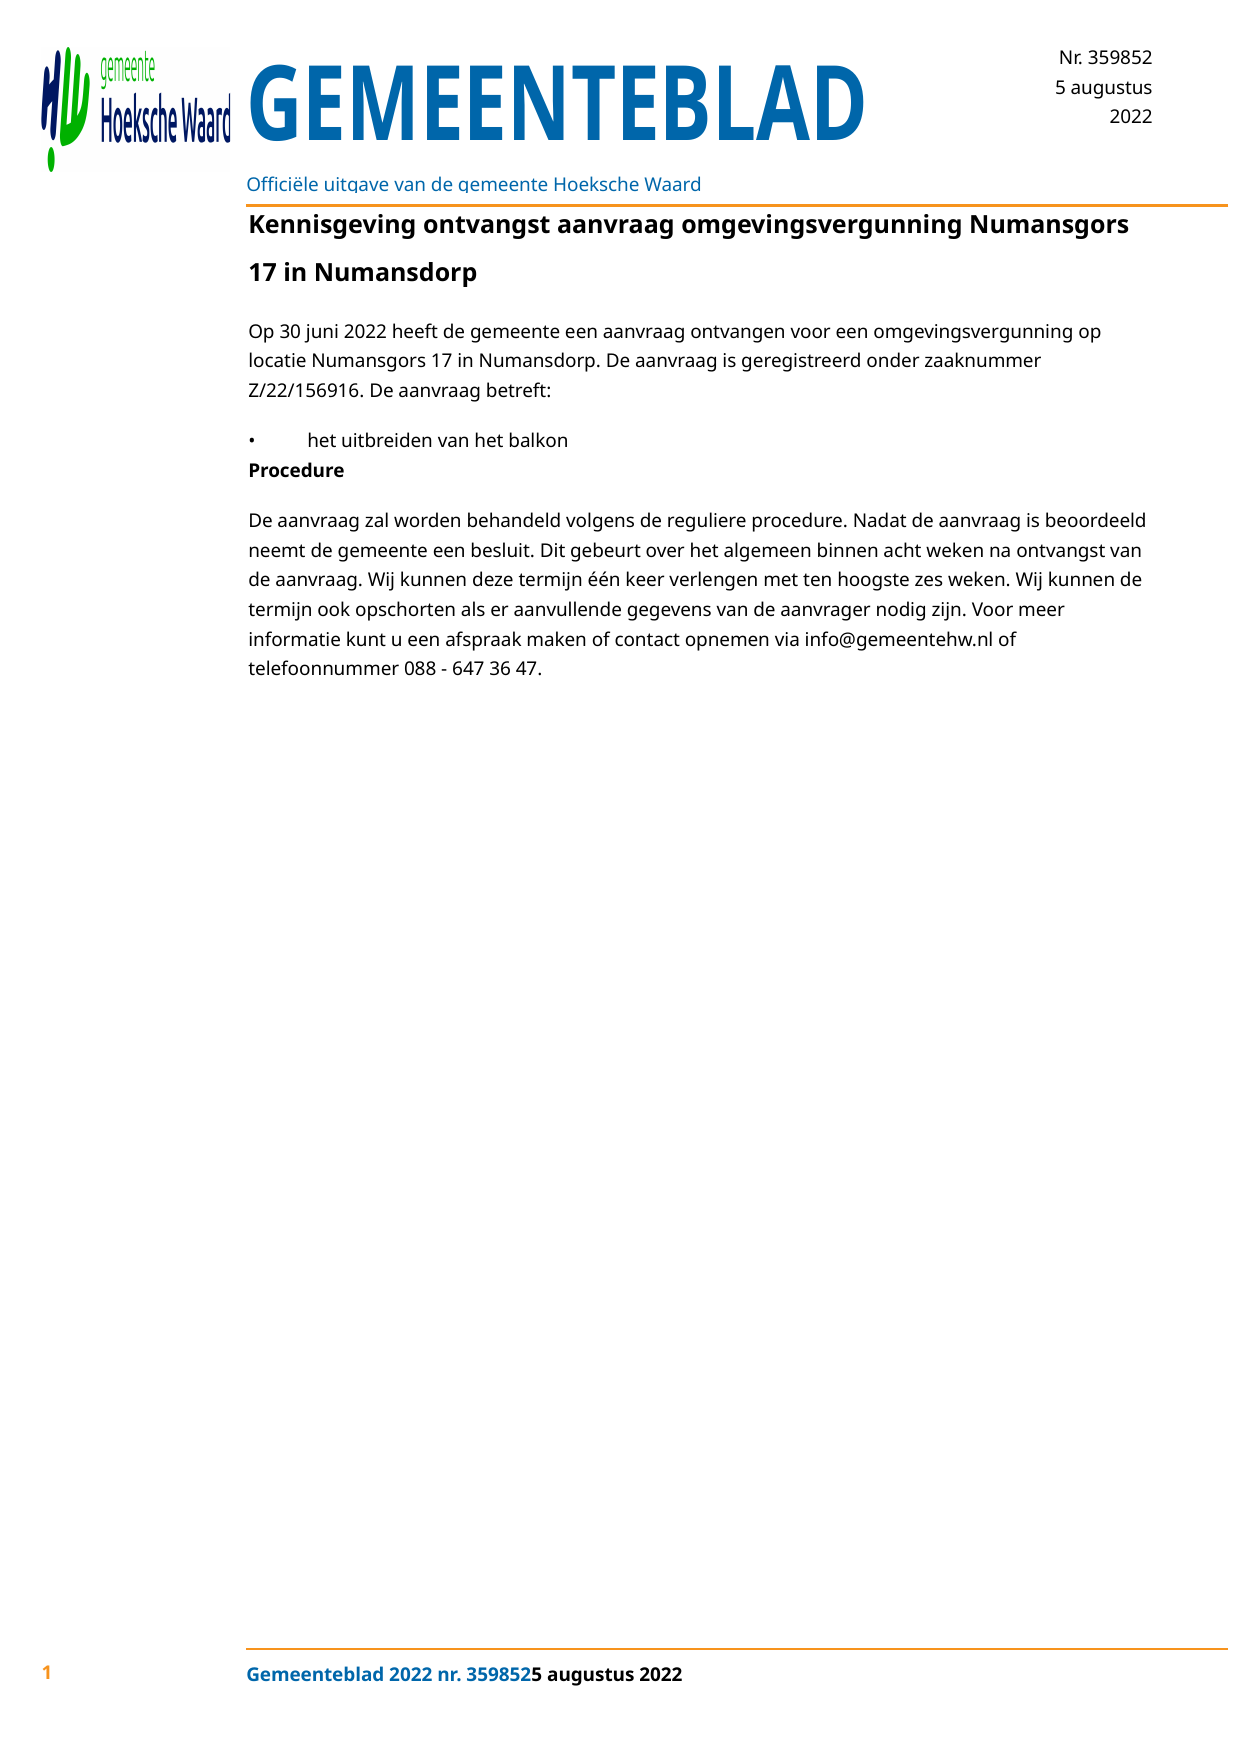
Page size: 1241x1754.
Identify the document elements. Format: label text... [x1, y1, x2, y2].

text Kennisgeving ontvangst aanvraag omgevingsvergunning Numansgors 17 in Numansdorp [248, 207, 1152, 288]
list het uitbreiden van het balkon [248, 427, 1152, 453]
text Procedure [248, 457, 1152, 483]
text De aanvraag zal worden behandeld volgens de reguliere procedure. Nadat de aanvraag is beoordeeld neemt de gemeente een besluit. Dit gebeurt over het algemeen binnen acht weken na ontvangst van de aanvraag. Wij kunnen deze termijn één keer verlengen met ten hoogste zes weken. Wij kunnen de termijn ook opschorten als er aanvullende gegevens van de aanvrager nodig zijn. Voor meer informatie kunt u een afspraak maken of contact opnemen via info@gemeentehw.nl of telefoonnummer 088 - 647 36 47. [248, 507, 1152, 681]
picture [41, 47, 231, 172]
text Op 30 juni 2022 heeft de gemeente een aanvraag ontvangen voor een omgevingsvergunning op locatie Numansgors 17 in Numansdorp. De aanvraag is geregistreerd onder zaaknummer Z/22/156916. De aanvraag betreft: [248, 318, 1152, 403]
